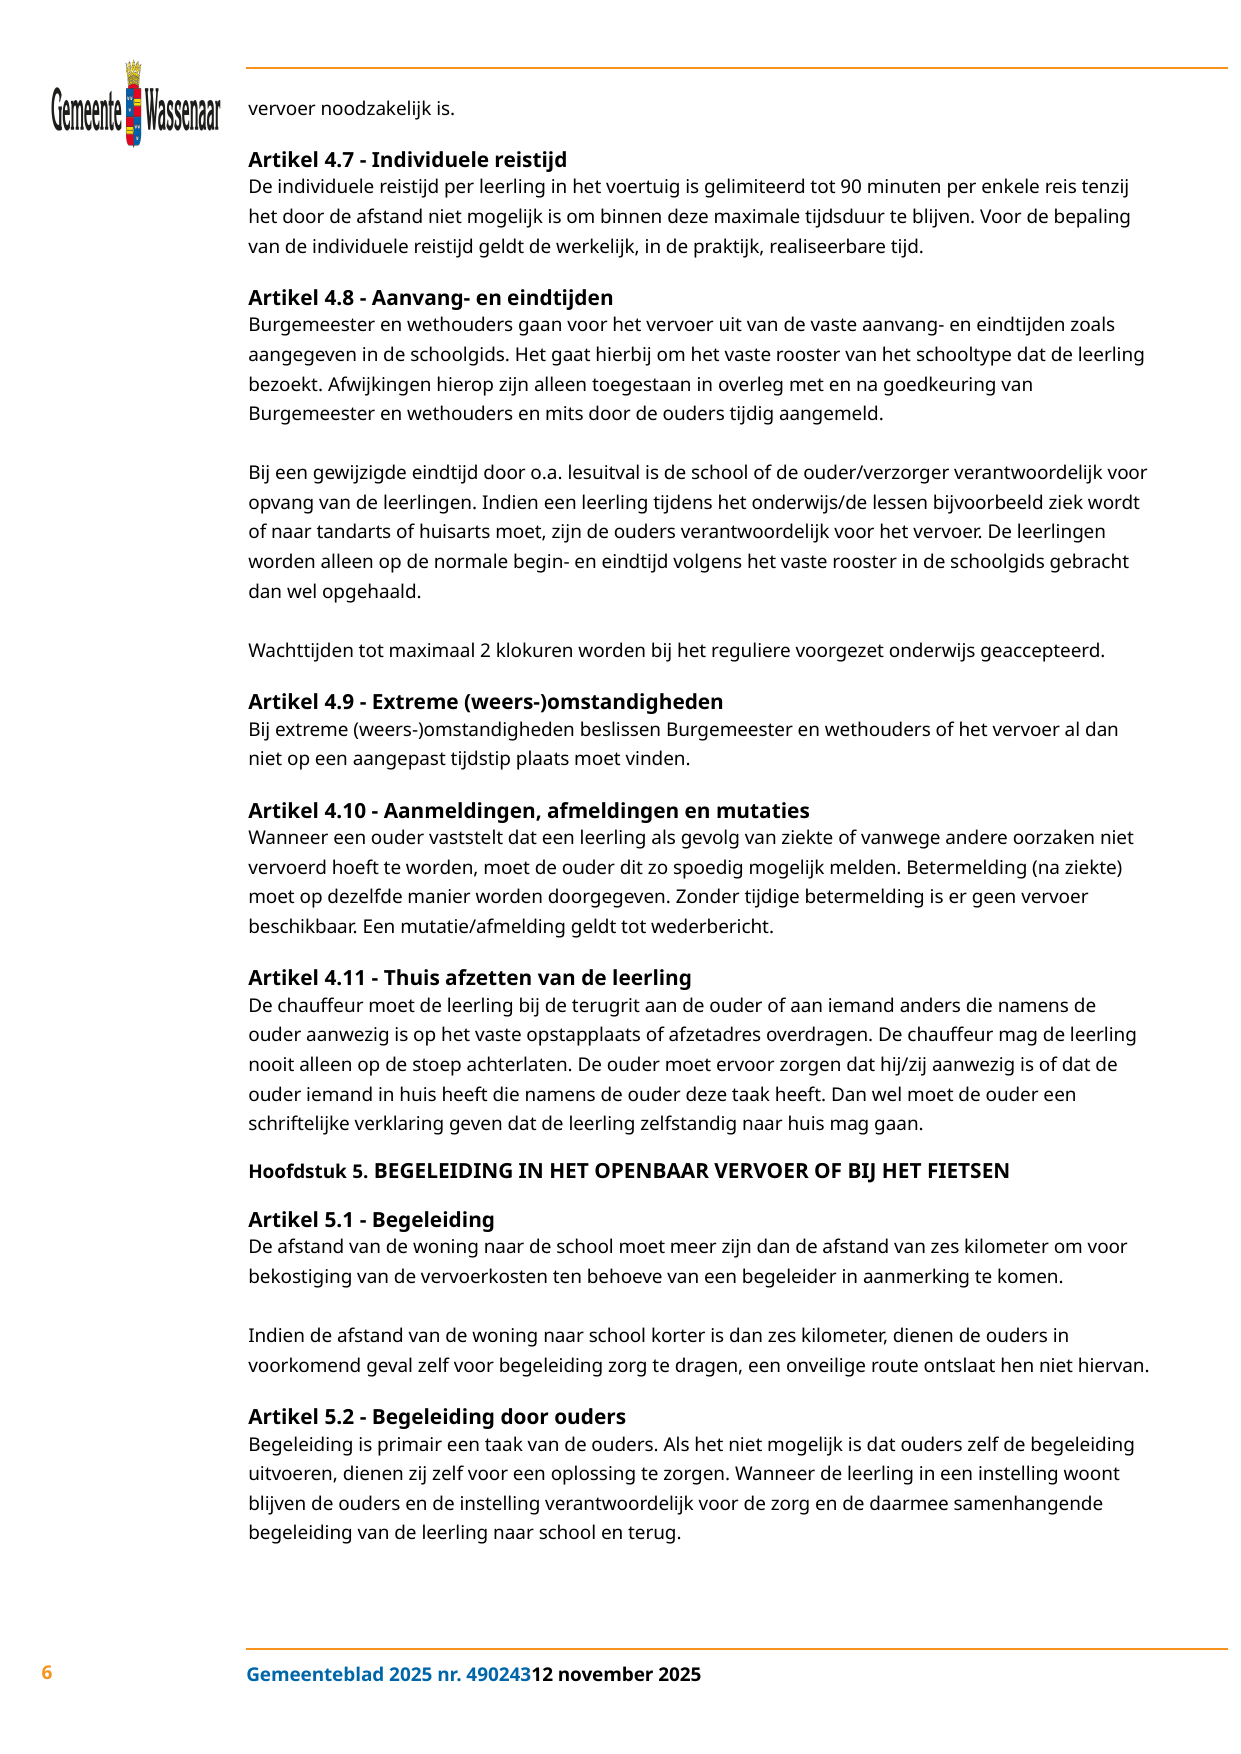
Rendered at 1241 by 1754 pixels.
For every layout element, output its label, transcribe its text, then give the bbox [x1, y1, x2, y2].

text Artikel 4.7 - Individuele reistijd [248, 145, 1152, 174]
text Artikel 4.9 - Extreme (weers-)omstandigheden [248, 687, 1152, 716]
text Artikel 5.1 - Begeleiding [248, 1205, 1152, 1234]
text Artikel 4.10 - Aanmeldingen, afmeldingen en mutaties [248, 796, 1152, 824]
text Wachttijden tot maximaal 2 klokuren worden bij het reguliere voorgezet onderwijs geaccepteerd. [248, 637, 1152, 663]
text Begeleiding is primair een taak van de ouders. Als het niet mogelijk is dat ouders zelf de begeleiding uitvoeren, dienen zij zelf voor een oplossing te zorgen. Wanneer de leerling in een instelling woont blijven de ouders en de instelling verantwoordelijk voor de zorg en de daarmee samenhangende begeleiding van de leerling naar school en terug. [248, 1431, 1152, 1545]
text Artikel 5.2 - Begeleiding door ouders [248, 1402, 1152, 1431]
text Bij een gewijzigde eindtijd door o.a. lesuitval is de school of de ouder/verzorger verantwoordelijk voor opvang van de leerlingen. Indien een leerling tijdens het onderwijs/de lessen bijvoorbeeld ziek wordt of naar tandarts of huisarts moet, zijn de ouders verantwoordelijk voor het vervoer. De leerlingen worden alleen op de normale begin- en eindtijd volgens het vaste rooster in de schoolgids gebracht dan wel opgehaald. [248, 459, 1152, 604]
text vervoer noodzakelijk is. [248, 95, 1152, 121]
text Wanneer een ouder vaststelt dat een leerling als gevolg van ziekte of vanwege andere oorzaken niet vervoerd hoeft te worden, moet de ouder dit zo spoedig mogelijk melden. Betermelding (na ziekte) moet op dezelfde manier worden doorgegeven. Zonder tijdige betermelding is er geen vervoer beschikbaar. Een mutatie/afmelding geldt tot wederbericht. [248, 824, 1152, 939]
text Hoofdstuk 5. BEGELEIDING IN HET OPENBAAR VERVOER OF BIJ HET FIETSEN [248, 1156, 1152, 1184]
text Bij extreme (weers-)omstandigheden beslissen Burgemeester en wethouders of het vervoer al dan niet op een aangepast tijdstip plaats moet vinden. [248, 716, 1152, 771]
text Artikel 4.8 - Aanvang- en eindtijden [248, 283, 1152, 312]
picture [41, 47, 231, 172]
text De individuele reistijd per leerling in het voertuig is gelimiteerd tot 90 minuten per enkele reis tenzij het door de afstand niet mogelijk is om binnen deze maximale tijdsduur te blijven. Voor de bepaling van de individuele reistijd geldt de werkelijk, in de praktijk, realiseerbare tijd. [248, 174, 1152, 258]
text De chauffeur moet de leerling bij de terugrit aan de ouder of aan iemand anders die namens de ouder aanwezig is op het vaste opstapplaats of afzetadres overdragen. De chauffeur mag de leerling nooit alleen op de stoep achterlaten. De ouder moet ervoor zorgen dat hij/zij aanwezig is of dat de ouder iemand in huis heeft die namens de ouder deze taak heeft. Dan wel moet de ouder een schriftelijke verklaring geven dat de leerling zelfstandig naar huis mag gaan. [248, 992, 1152, 1136]
text Indien de afstand van de woning naar school korter is dan zes kilometer, dienen de ouders in voorkomend geval zelf voor begeleiding zorg te dragen, een onveilige route ontslaat hen niet hiervan. [248, 1322, 1152, 1378]
text Artikel 4.11 - Thuis afzetten van de leerling [248, 963, 1152, 992]
text De afstand van de woning naar de school moet meer zijn dan de afstand van zes kilometer om voor bekostiging van de vervoerkosten ten behoeve van een begeleider in aanmerking te komen. [248, 1234, 1152, 1289]
text Burgemeester en wethouders gaan voor het vervoer uit van de vaste aanvang- en eindtijden zoals aangegeven in de schoolgids. Het gaat hierbij om het vaste rooster van het schooltype dat de leerling bezoekt. Afwijkingen hierop zijn alleen toegestaan in overleg met en na goedkeuring van Burgemeester en wethouders en mits door de ouders tijdig aangemeld. [248, 312, 1152, 426]
